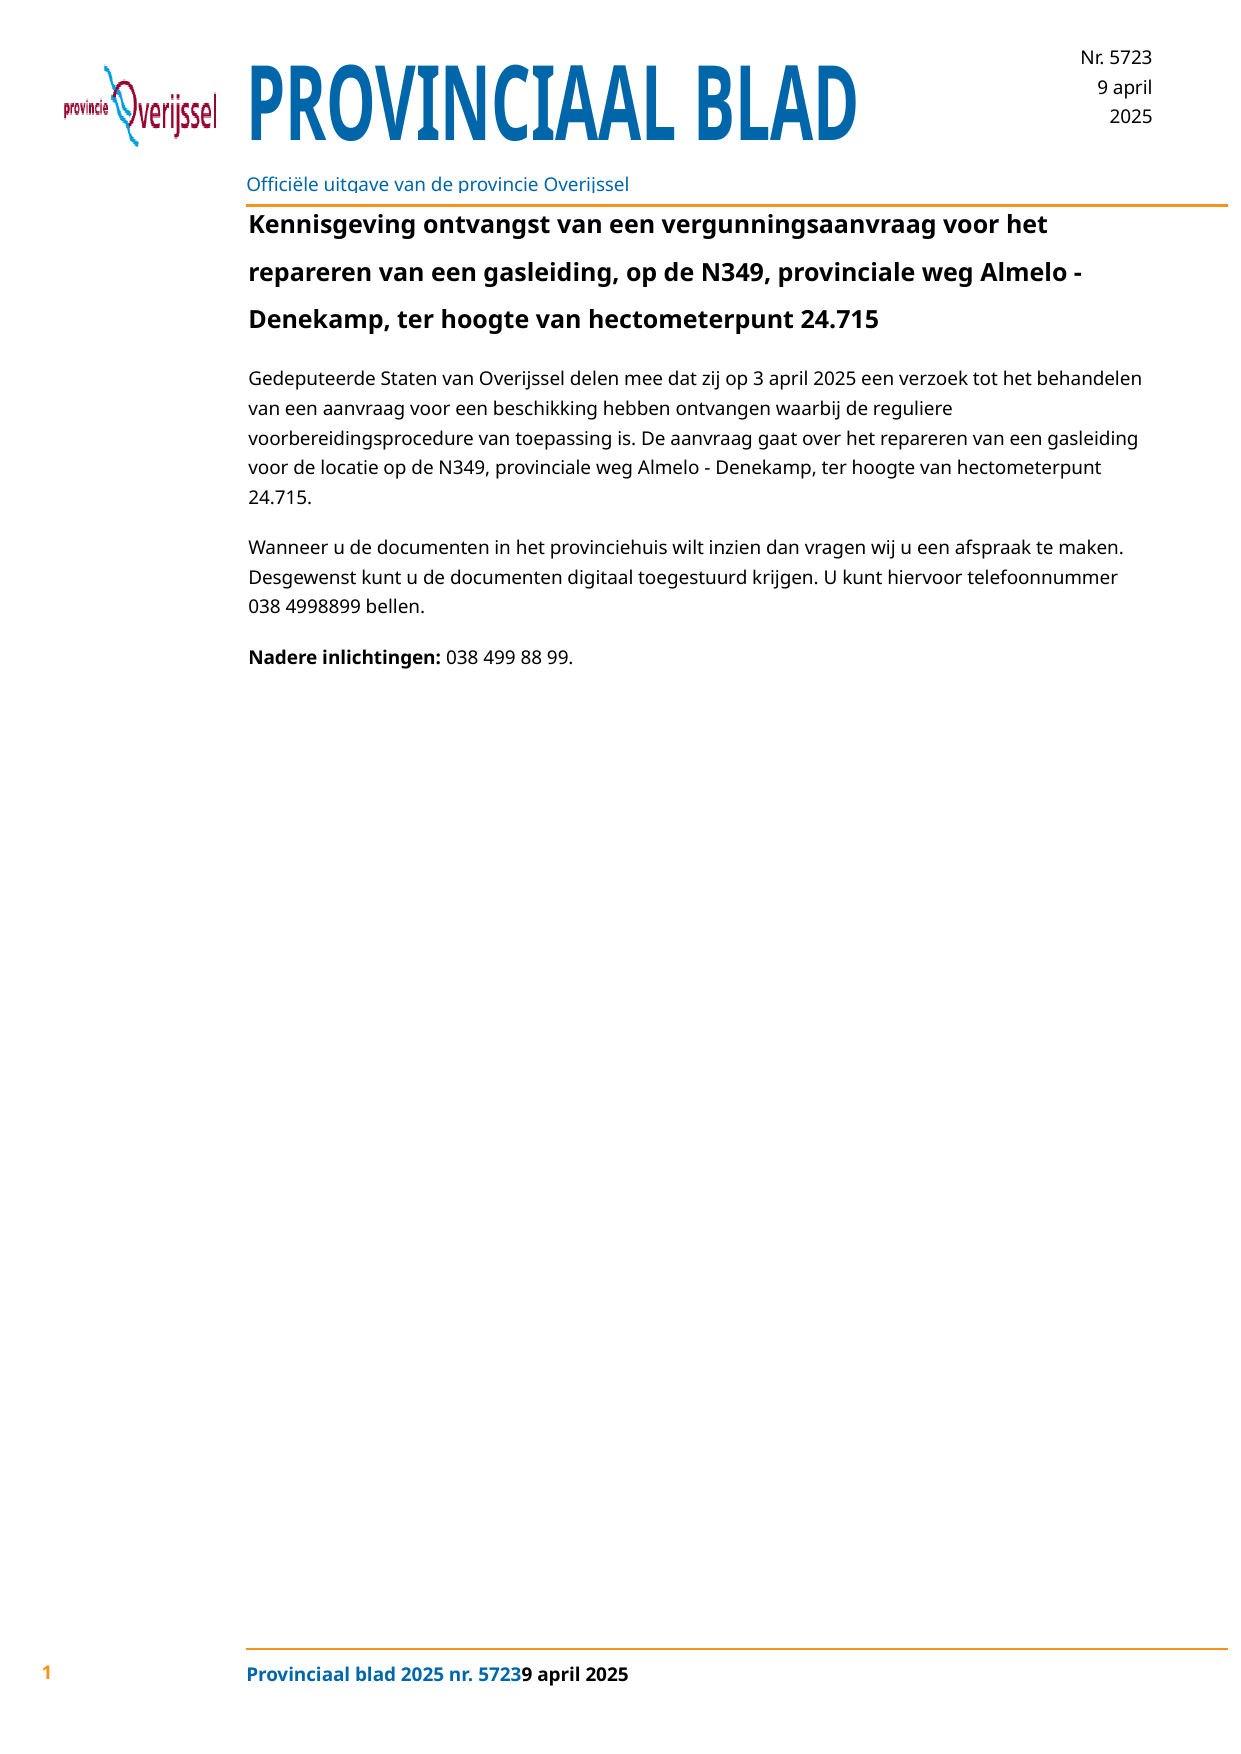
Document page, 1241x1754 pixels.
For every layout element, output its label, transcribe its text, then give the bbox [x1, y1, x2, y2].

text Kennisgeving ontvangst van een vergunningsaanvraag voor het repareren van een gasleiding, op de N349, provinciale weg Almelo - Denekamp, ter hoogte van hectometerpunt 24.715 [248, 207, 1152, 336]
picture [41, 47, 231, 172]
text Gedeputeerde Staten van Overijssel delen mee dat zij op 3 april 2025 een verzoek tot het behandelen van een aanvraag voor een beschikking hebben ontvangen waarbij de reguliere voorbereidingsprocedure van toepassing is. De aanvraag gaat over het repareren van een gasleiding voor de locatie op de N349, provinciale weg Almelo - Denekamp, ter hoogte van hectometerpunt 24.715. [248, 366, 1152, 509]
text Nadere inlichtingen: 038 499 88 99. [248, 644, 1152, 669]
text Wanneer u de documenten in het provinciehuis wilt inzien dan vragen wij u een afspraak te maken. Desgewenst kunt u de documenten digitaal toegestuurd krijgen. U kunt hiervoor telefoonnummer 038 4998899 bellen. [248, 534, 1152, 619]
